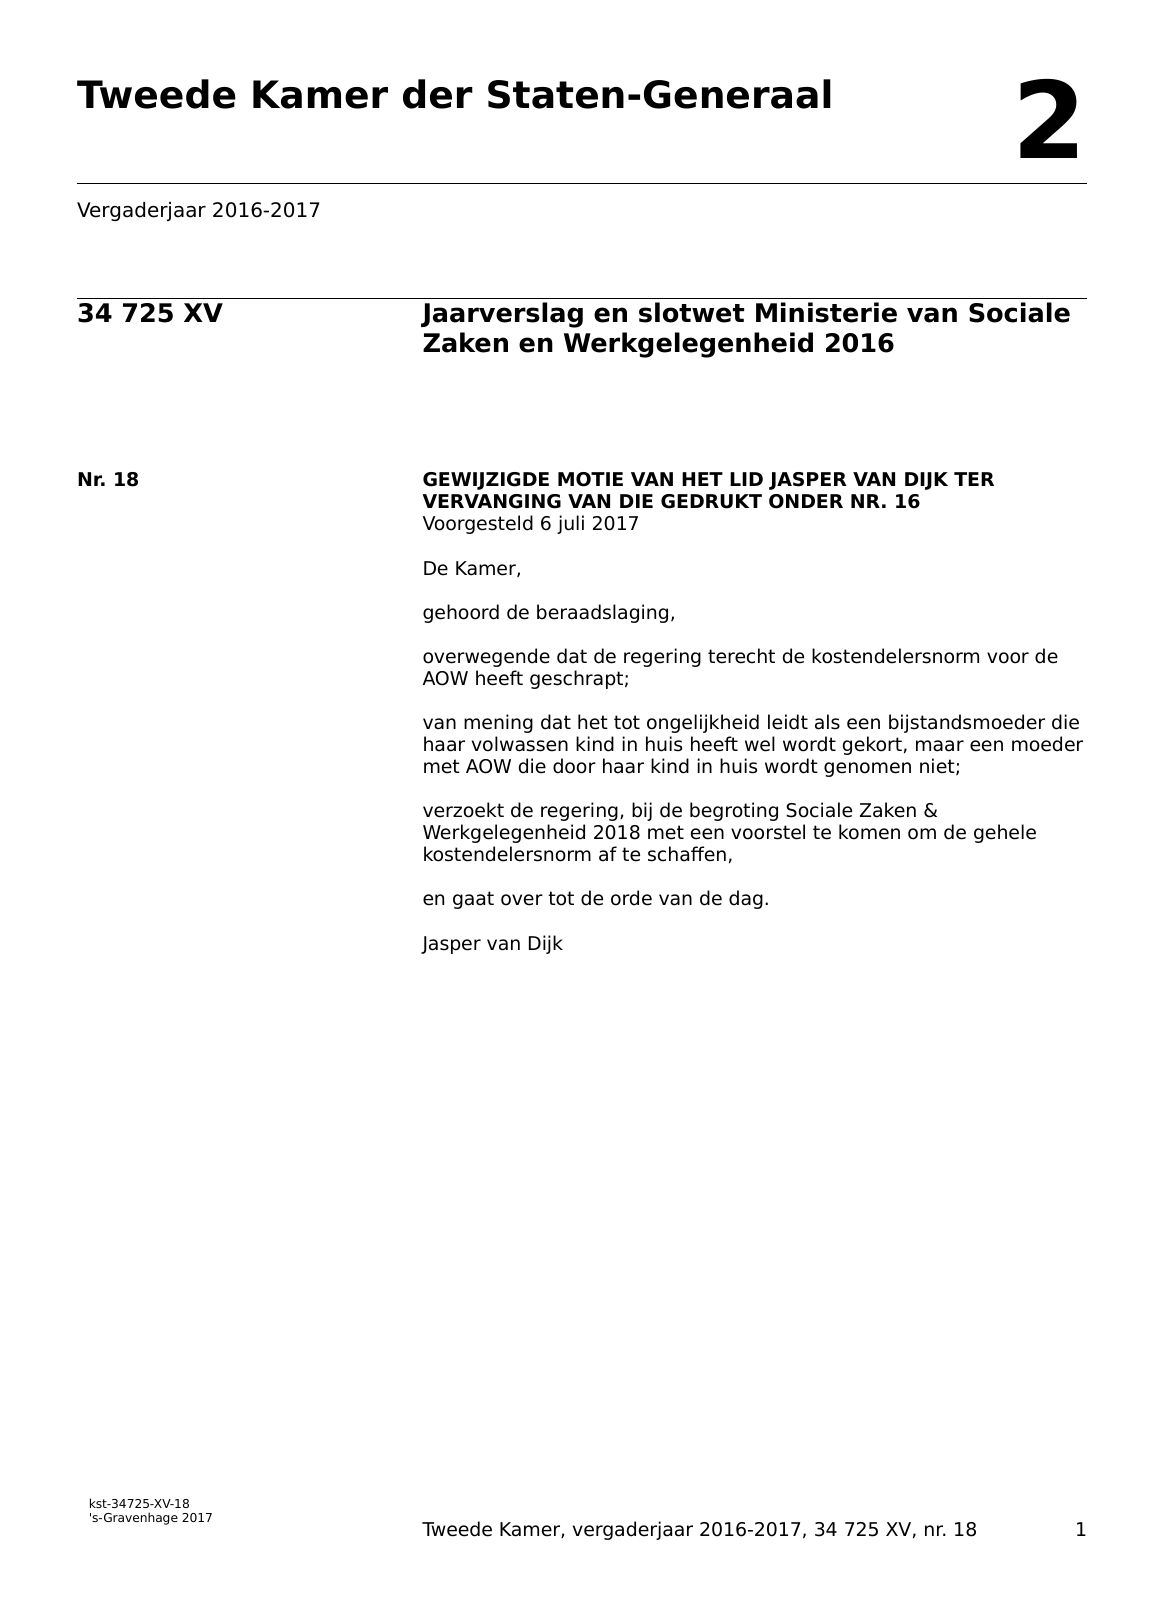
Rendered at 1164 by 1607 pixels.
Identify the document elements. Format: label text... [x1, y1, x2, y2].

subtitle Nr. 18 GEWIJZIGDE MOTIE VAN HET LID JASPER VAN DIJK TER VERVANGING VAN DIE GEDRUKT ONDER NR. 16 [77, 469, 1087, 513]
text 's-Gravenhage 2017 [88, 1511, 323, 1525]
table_header 2 [886, 59, 1087, 183]
text Voorgesteld 6 juli 2017 [422, 513, 1087, 535]
table_cell Vergaderjaar 2016-2017 [77, 184, 1087, 298]
text kst-34725-XV-18 [88, 1497, 323, 1511]
text verzoekt de regering, bij de begroting Sociale Zaken & Werkgelegenheid 2018 met een voorstel te komen om de gehele kostendelersnorm af te schaffen, [422, 800, 1087, 866]
text De Kamer, [422, 557, 1087, 579]
table_header Tweede Kamer der Staten-Generaal [77, 59, 886, 183]
text en gaat over tot de orde van de dag. [422, 888, 1087, 910]
text gehoord de beraadslaging, [422, 602, 1087, 624]
text Jasper van Dijk [422, 932, 1087, 954]
text van mening dat het tot ongelijkheid leidt als een bijstandsmoeder die haar volwassen kind in huis heeft wel wordt gekort, maar een moeder met AOW die door haar kind in huis wordt genomen niet; [422, 712, 1087, 778]
text overwegende dat de regering terecht de kostendelersnorm voor de AOW heeft geschrapt; [422, 646, 1087, 690]
subtitle 34 725 XV Jaarverslag en slotwet Ministerie van Sociale Zaken en Werkgelegenheid 2016 [77, 299, 1087, 358]
